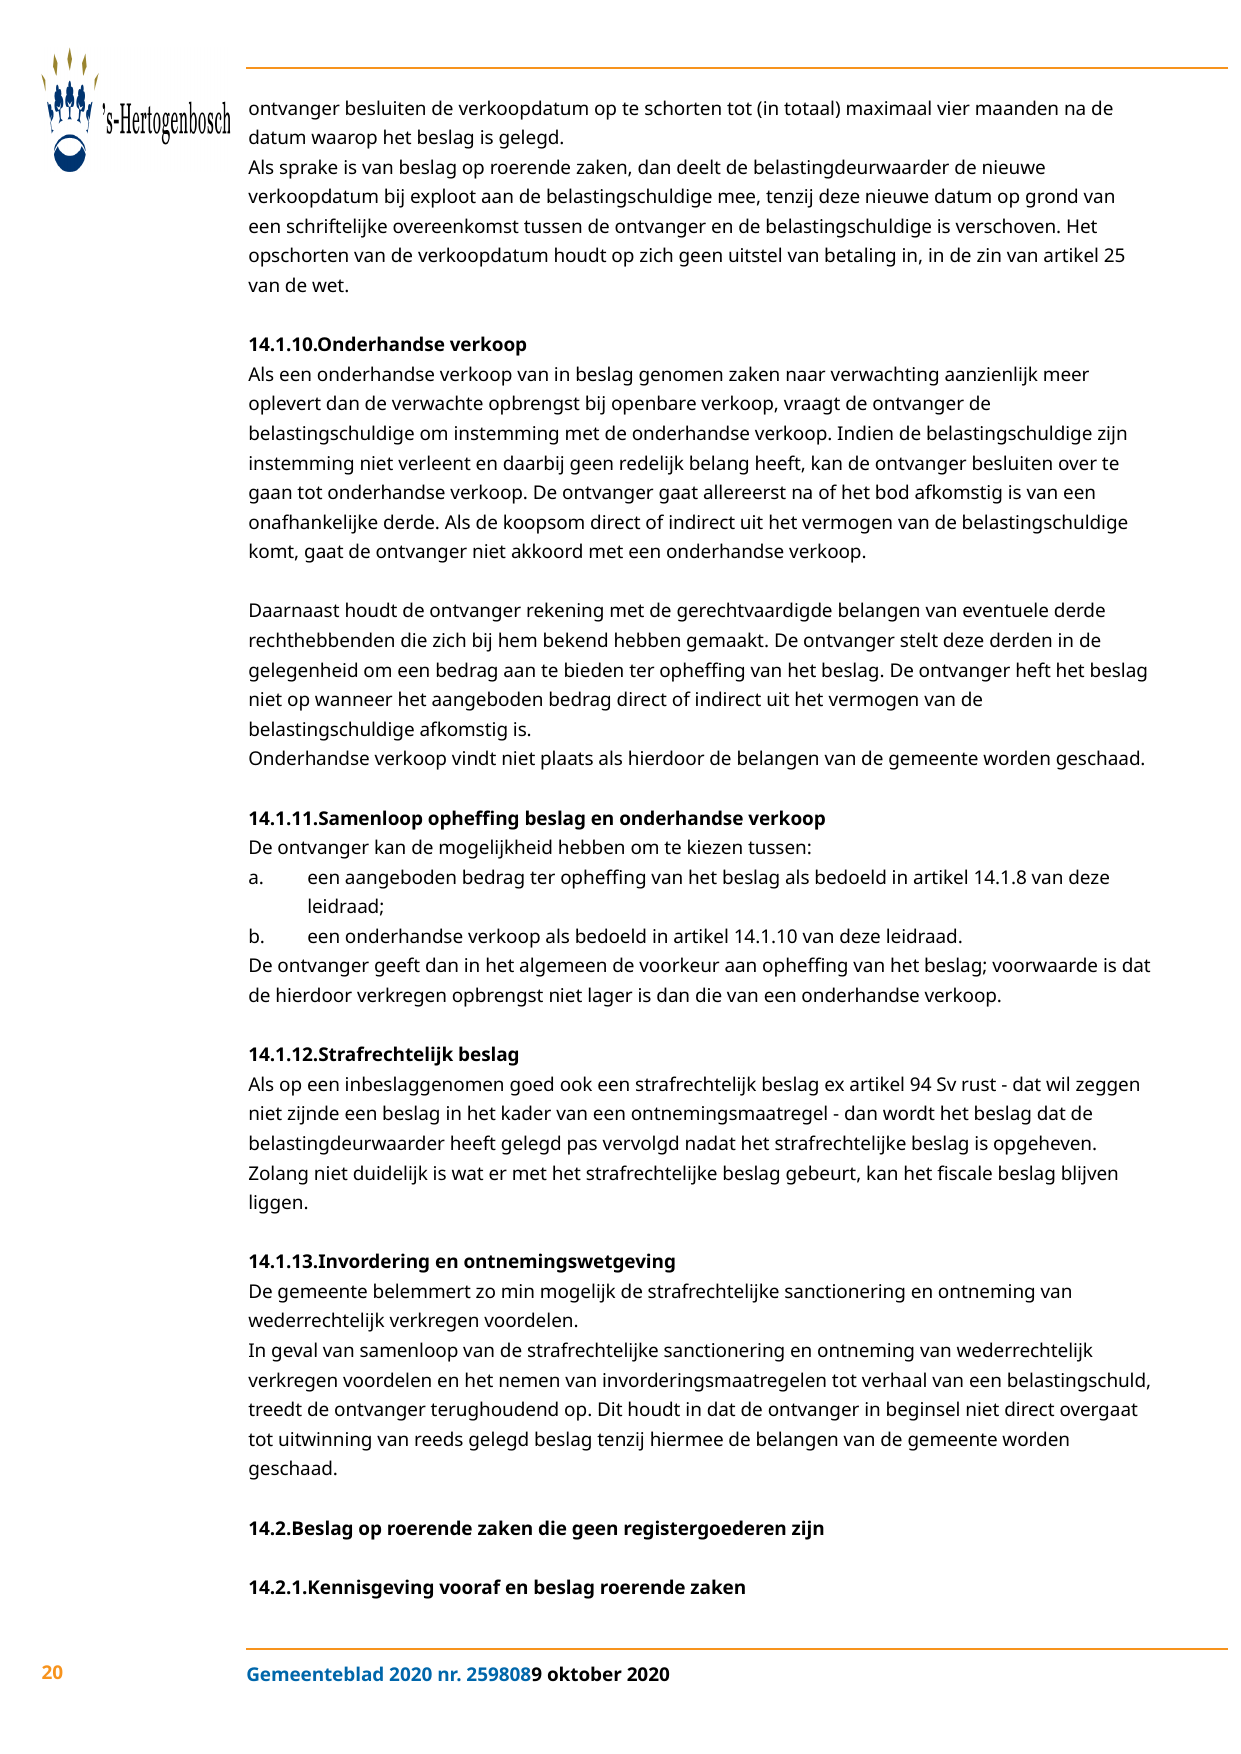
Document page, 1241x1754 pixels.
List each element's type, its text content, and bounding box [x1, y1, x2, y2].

text 14.1.10.Onderhandse verkoop [248, 331, 1152, 357]
picture [41, 47, 231, 172]
text Zolang niet duidelijk is wat er met het strafrechtelijke beslag gebeurt, kan het fiscale beslag blijven liggen. [248, 1160, 1152, 1215]
text Daarnaast houdt de ontvanger rekening met de gerechtvaardigde belangen van eventuele derde rechthebbenden die zich bij hem bekend hebben gemaakt. De ontvanger stelt deze derden in de gelegenheid om een bedrag aan te bieden ter opheffing van het beslag. De ontvanger heft het beslag niet op wanneer het aangeboden bedrag direct of indirect uit het vermogen van de belastingschuldige afkomstig is. [248, 598, 1152, 742]
text Als sprake is van beslag op roerende zaken, dan deelt de belastingdeurwaarder de nieuwe verkoopdatum bij exploot aan de belastingschuldige mee, tenzij deze nieuwe datum op grond van een schriftelijke overeenkomst tussen de ontvanger en de belastingschuldige is verschoven. Het opschorten van de verkoopdatum houdt op zich geen uitstel van betaling in, in de zin van artikel 25 van de wet. [248, 154, 1152, 298]
text De ontvanger geeft dan in het algemeen de voorkeur aan opheffing van het beslag; voorwaarde is dat de hierdoor verkregen opbrengst niet lager is dan die van een onderhandse verkoop. [248, 953, 1152, 1008]
text Als op een inbeslaggenomen goed ook een strafrechtelijk beslag ex artikel 94 Sv rust - dat wil zeggen niet zijnde een beslag in het kader van een ontnemingsmaatregel - dan wordt het beslag dat de belastingdeurwaarder heeft gelegd pas vervolgd nadat het strafrechtelijke beslag is opgeheven. [248, 1071, 1152, 1156]
text 14.1.11.Samenloop opheffing beslag en onderhandse verkoop [248, 805, 1152, 831]
text ontvanger besluiten de verkoopdatum op te schorten tot (in totaal) maximaal vier maanden na de datum waarop het beslag is gelegd. [248, 95, 1152, 150]
text 14.1.13.Invordering en ontnemingswetgeving [248, 1248, 1152, 1274]
text 14.1.12.Strafrechtelijk beslag [248, 1041, 1152, 1067]
text De gemeente belemmert zo min mogelijk de strafrechtelijke sanctionering en ontneming van wederrechtelijk verkregen voordelen. [248, 1278, 1152, 1333]
text De ontvanger kan de mogelijkheid hebben om te kiezen tussen: [248, 834, 1152, 860]
text Als een onderhandse verkoop van in beslag genomen zaken naar verwachting aanzienlijk meer oplevert dan de verwachte opbrengst bij openbare verkoop, vraagt de ontvanger de belastingschuldige om instemming met de onderhandse verkoop. Indien de belastingschuldige zijn instemming niet verleent en daarbij geen redelijk belang heeft, kan de ontvanger besluiten over te gaan tot onderhandse verkoop. De ontvanger gaat allereerst na of het bod afkomstig is van een onafhankelijke derde. Als de koopsom direct of indirect uit het vermogen van de belastingschuldige komt, gaat de ontvanger niet akkoord met een onderhandse verkoop. [248, 361, 1152, 564]
text Onderhandse verkoop vindt niet plaats als hierdoor de belangen van de gemeente worden geschaad. [248, 746, 1152, 771]
text In geval van samenloop van de strafrechtelijke sanctionering en ontneming van wederrechtelijk verkregen voordelen en het nemen van invorderingsmaatregelen tot verhaal van een belastingschuld, treedt de ontvanger terughoudend op. Dit houdt in dat de ontvanger in beginsel niet direct overgaat tot uitwinning van reeds gelegd beslag tenzij hiermee de belangen van de gemeente worden geschaad. [248, 1337, 1152, 1481]
text 14.2.1.Kennisgeving vooraf en beslag roerende zaken [248, 1574, 1152, 1600]
text 14.2.Beslag op roerende zaken die geen registergoederen zijn [248, 1515, 1152, 1541]
list een onderhandse verkoop als bedoeld in artikel 14.1.10 van deze leidraad. [248, 923, 1152, 949]
list een aangeboden bedrag ter opheffing van het beslag als bedoeld in artikel 14.1.8 van deze leidraad; [248, 864, 1152, 919]
